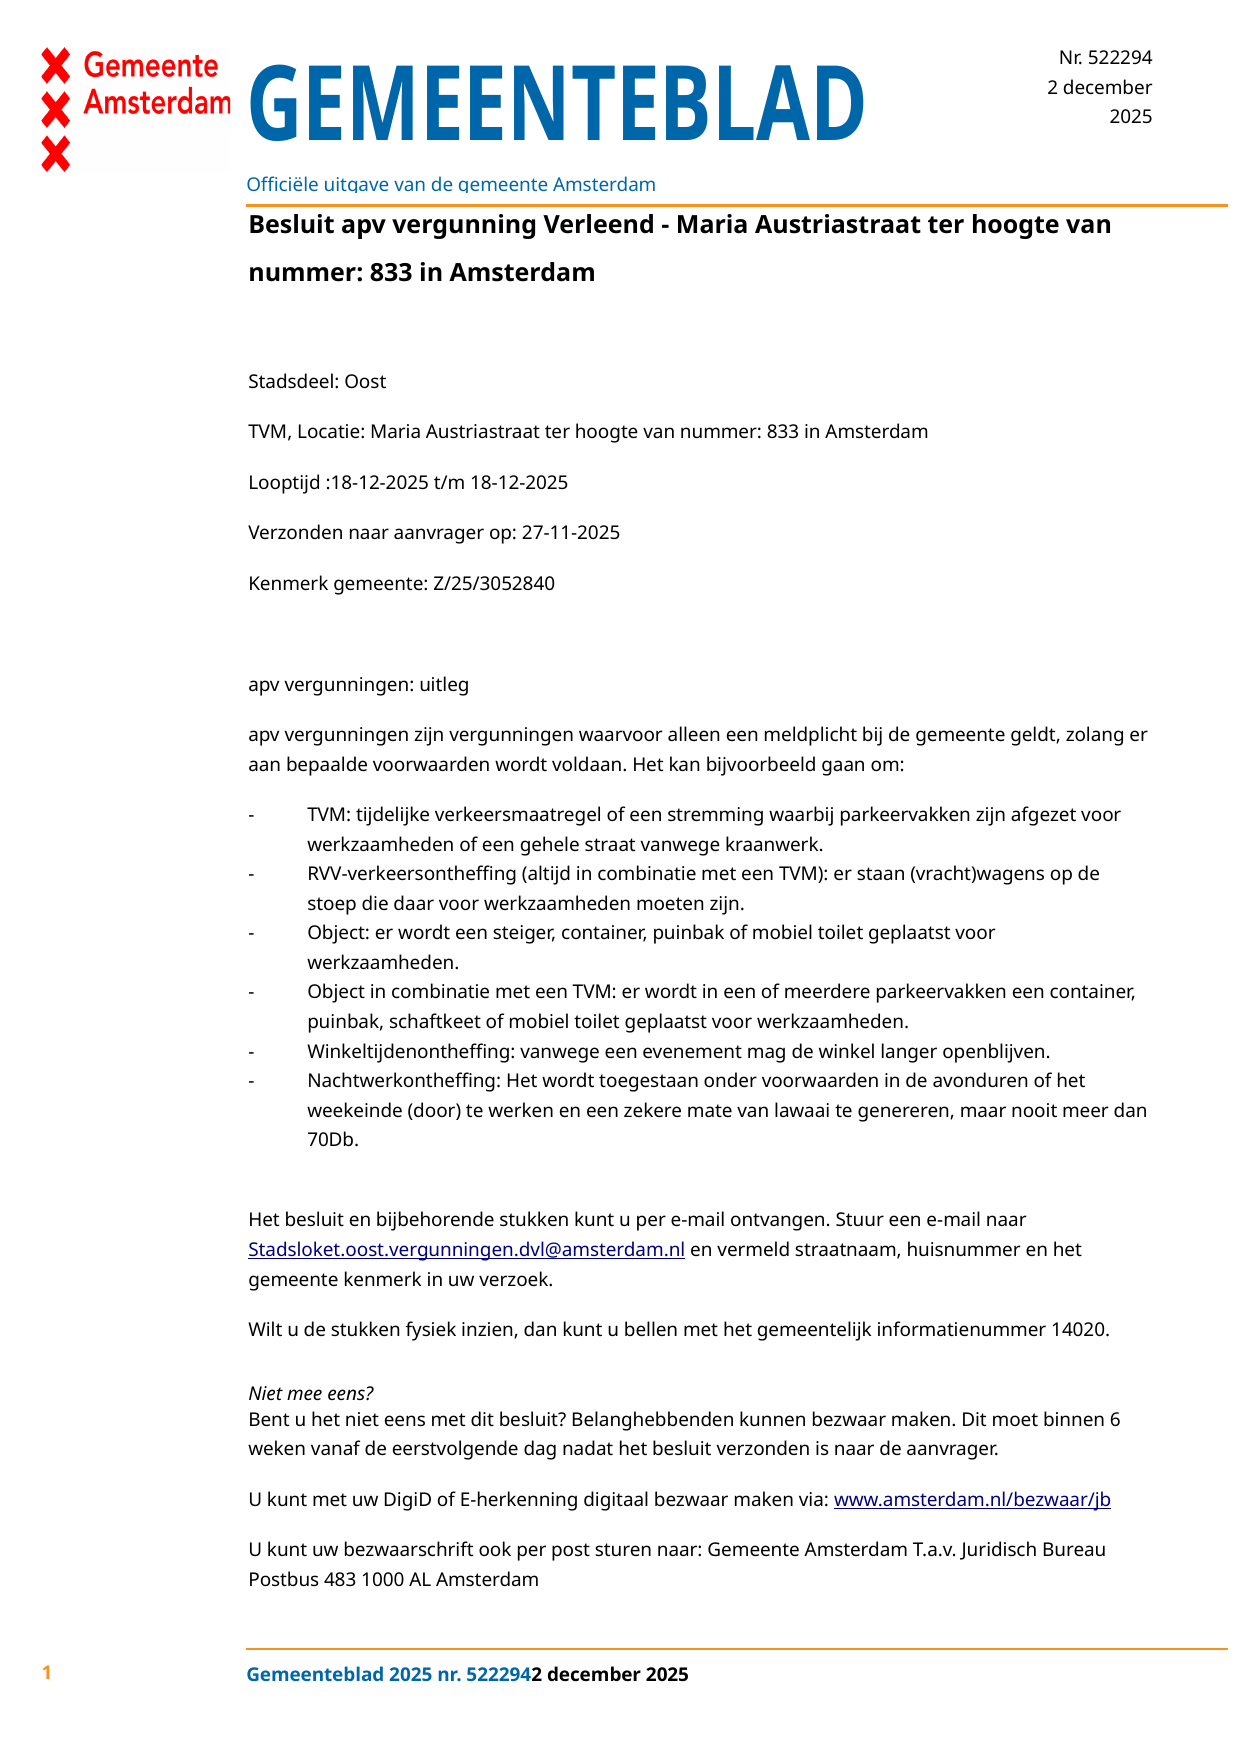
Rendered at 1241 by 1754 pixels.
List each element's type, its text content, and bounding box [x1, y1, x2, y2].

text TVM, Locatie: Maria Austriastraat ter hoogte van nummer: 833 in Amsterdam [248, 419, 1152, 444]
text apv vergunningen: uitleg [248, 671, 1152, 697]
list TVM: tijdelijke verkeersmaatregel of een stremming waarbij parkeervakken zijn afgezet voor werkzaamheden of een gehele straat vanwege kraanwerk. [248, 801, 1152, 857]
text Besluit apv vergunning Verleend - Maria Austriastraat ter hoogte van nummer: 833 in Amsterdam [248, 207, 1152, 288]
text U kunt uw bezwaarschrift ook per post sturen naar: Gemeente Amsterdam T.a.v. Juridisch Bureau Postbus 483 1000 AL Amsterdam [248, 1536, 1152, 1592]
text apv vergunningen zijn vergunningen waarvoor alleen een meldplicht bij de gemeente geldt, zolang er aan bepaalde voorwaarden wordt voldaan. Het kan bijvoorbeeld gaan om: [248, 721, 1152, 777]
text Niet mee eens? [248, 1380, 1152, 1406]
text Looptijd :18-12-2025 t/m 18-12-2025 [248, 469, 1152, 495]
text U kunt met uw DigiD of E-herkenning digitaal bezwaar maken via: www.amsterdam.nl/bezwaar/jb [248, 1486, 1152, 1512]
text Verzonden naar aanvrager op: 27-11-2025 [248, 519, 1152, 545]
text Bent u het niet eens met dit besluit? Belanghebbenden kunnen bezwaar maken. Dit moet binnen 6 weken vanaf de eerstvolgende dag nadat het besluit verzonden is naar de aanvrager. [248, 1406, 1152, 1461]
list RVV-verkeersontheffing (altijd in combinatie met een TVM): er staan (vracht)wagens op de stoep die daar voor werkzaamheden moeten zijn. [248, 860, 1152, 916]
list Object: er wordt een steiger, container, puinbak of mobiel toilet geplaatst voor werkzaamheden. [248, 919, 1152, 975]
list Winkeltijdenontheffing: vanwege een evenement mag de winkel langer openblijven. [248, 1038, 1152, 1064]
text Stadsdeel: Oost [248, 368, 1152, 394]
list Object in combinatie met een TVM: er wordt in een of meerdere parkeervakken een container, puinbak, schaftkeet of mobiel toilet geplaatst voor werkzaamheden. [248, 979, 1152, 1034]
list Nachtwerkontheffing: Het wordt toegestaan onder voorwaarden in de avonduren of het weekeinde (door) te werken en een zekere mate van lawaai te genereren, maar nooit meer dan 70Db. [248, 1067, 1152, 1152]
text Wilt u de stukken fysiek inzien, dan kunt u bellen met het gemeentelijk informatienummer 14020. [248, 1316, 1152, 1342]
text Kenmerk gemeente: Z/25/3052840 [248, 570, 1152, 596]
picture [41, 47, 231, 172]
text Het besluit en bijbehorende stukken kunt u per e-mail ontvangen. Stuur een e-mail naar Stadsloket.oost.vergunningen.dvl@amsterdam.nl en vermeld straatnaam, huisnummer en het gemeente kenmerk in uw verzoek. [248, 1207, 1152, 1292]
